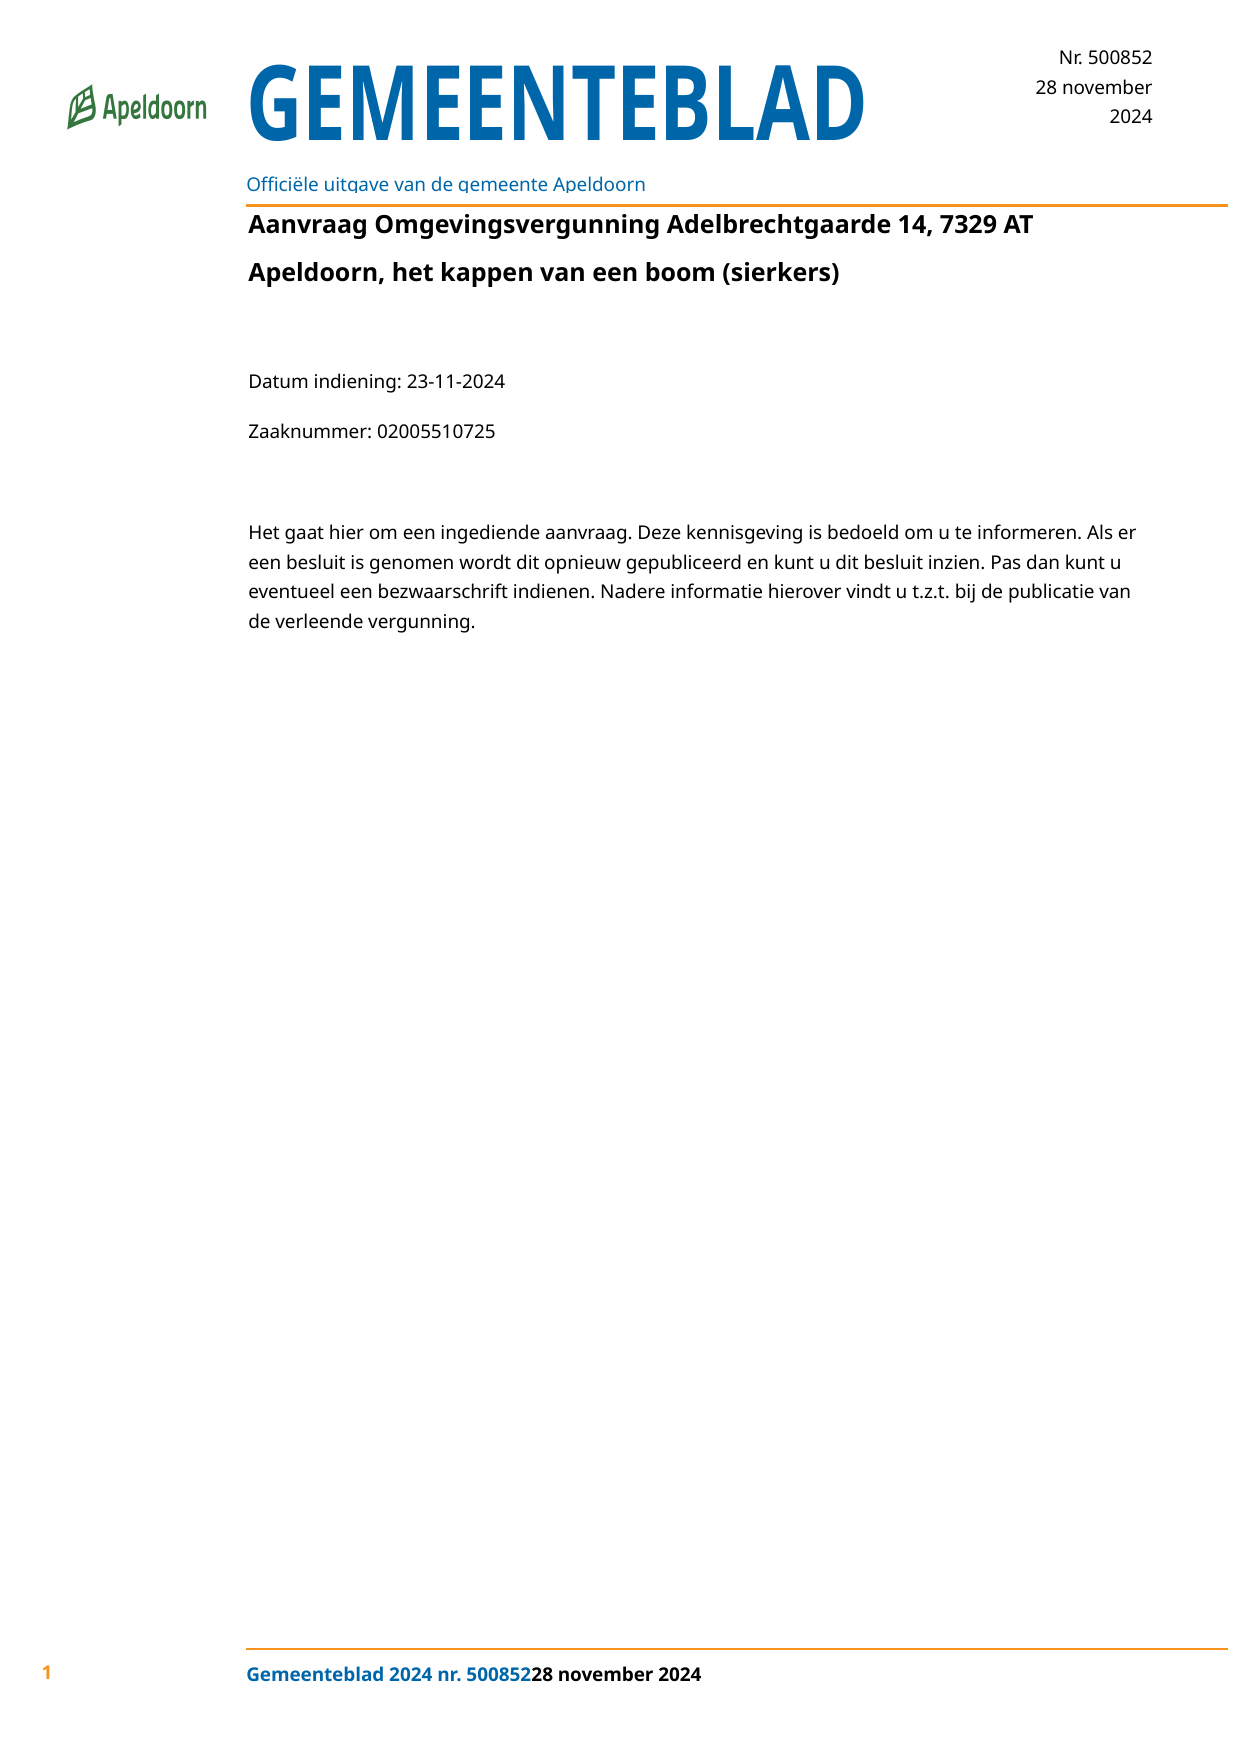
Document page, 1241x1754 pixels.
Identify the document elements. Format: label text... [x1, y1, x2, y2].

text Aanvraag Omgevingsvergunning Adelbrechtgaarde 14, 7329 AT Apeldoorn, het kappen van een boom (sierkers) [248, 207, 1152, 288]
text Zaaknummer: 02005510725 [248, 419, 1152, 444]
text Datum indiening: 23-11-2024 [248, 368, 1152, 394]
text Het gaat hier om een ingediende aanvraag. Deze kennisgeving is bedoeld om u te informeren. Als er een besluit is genomen wordt dit opnieuw gepubliceerd en kunt u dit besluit inzien. Pas dan kunt u eventueel een bezwaarschrift indienen. Nadere informatie hierover vindt u t.z.t. bij de publicatie van de verleende vergunning. [248, 519, 1152, 634]
picture [41, 47, 231, 172]
